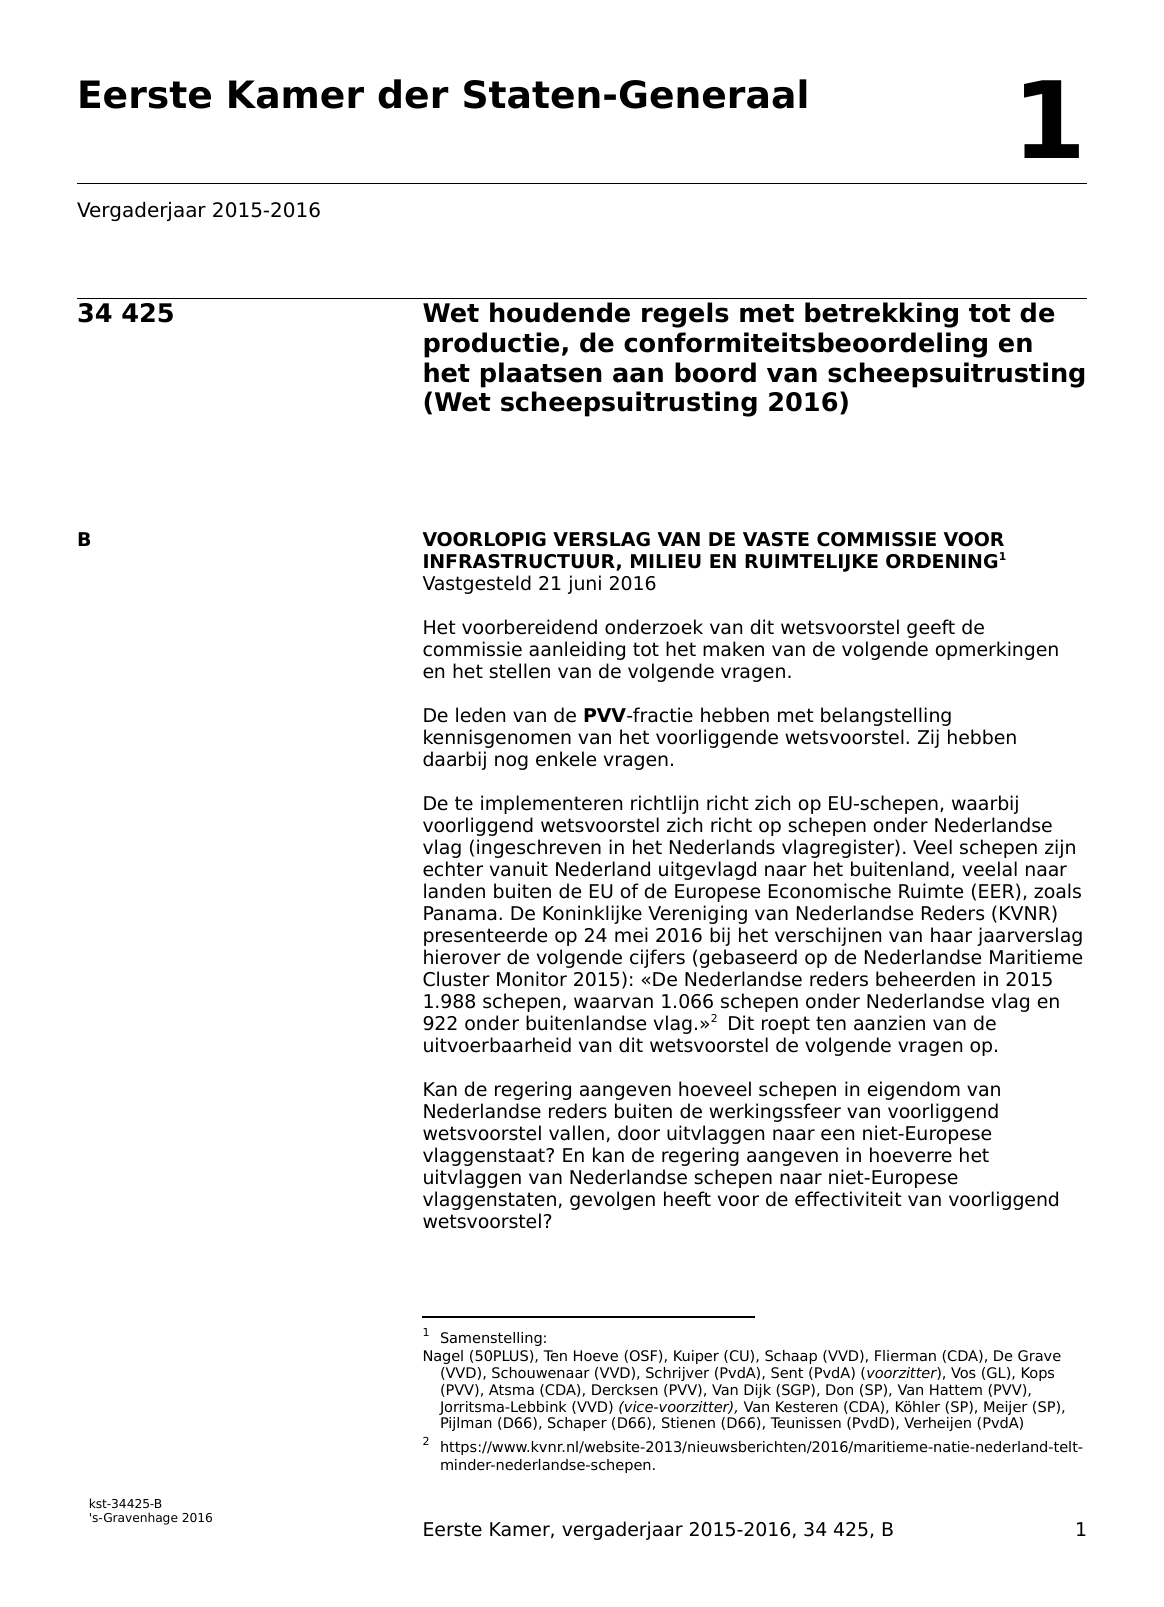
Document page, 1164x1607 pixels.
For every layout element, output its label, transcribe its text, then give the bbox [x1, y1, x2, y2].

text Nagel (50PLUS), Ten Hoeve (OSF), Kuiper (CU), Schaap (VVD), Flierman (CDA), De Grave (VVD), Schouwenaar (VVD), Schrijver (PvdA), Sent (PvdA) (voorzitter), Vos (GL), Kops (PVV), Atsma (CDA), Dercksen (PVV), Van Dijk (SGP), Don (SP), Van Hattem (PVV), Jorritsma-Lebbink (VVD) (vice-voorzitter), Van Kesteren (CDA), Köhler (SP), Meijer (SP), Pijlman (D66), Schaper (D66), Stienen (D66), Teunissen (PvdD), Verheijen (PvdA) [422, 1348, 1087, 1432]
text Kan de regering aangeven hoeveel schepen in eigendom van Nederlandse reders buiten de werkingssfeer van voorliggend wetsvoorstel vallen, door uitvlaggen naar een niet-Europese vlaggenstaat? En kan de regering aangeven in hoeverre het uitvlaggen van Nederlandse schepen naar niet-Europese vlaggenstaten, gevolgen heeft voor de effectiviteit van voorliggend wetsvoorstel? [422, 1079, 1087, 1233]
text De te implementeren richtlijn richt zich op EU-schepen, waarbij voorliggend wetsvoorstel zich richt op schepen onder Nederlandse vlag (ingeschreven in het Nederlands vlagregister). Veel schepen zijn echter vanuit Nederland uitgevlagd naar het buitenland, veelal naar landen buiten de EU of de Europese Economische Ruimte (EER), zoals Panama. De Koninklijke Vereniging van Nederlandse Reders (KVNR) presenteerde op 24 mei 2016 bij het verschijnen van haar jaarverslag hierover de volgende cijfers (gebaseerd op de Nederlandse Maritieme Cluster Monitor 2015): «De Nederlandse reders beheerden in 2015 1.988 schepen, waarvan 1.066 schepen onder Nederlandse vlag en 922 onder buitenlandse vlag.» Dit roept ten aanzien van de uitvoerbaarheid van dit wetsvoorstel de volgende vragen op. [422, 793, 1087, 1057]
text Samenstelling: [422, 1326, 1087, 1348]
text 's-Gravenhage 2016 [88, 1511, 323, 1525]
text De leden van de PVV-fractie hebben met belangstelling kennisgenomen van het voorliggende wetsvoorstel. Zij hebben daarbij nog enkele vragen. [422, 705, 1087, 771]
subtitle B VOORLOPIG VERSLAG VAN DE VASTE COMMISSIE VOOR INFRASTRUCTUUR, MILIEU EN RUIMTELIJKE ORDENING [77, 529, 1087, 573]
text https://www.kvnr.nl/website-2013/nieuwsberichten/2016/maritieme-natie-nederland-telt-minder-nederlandse-schepen. [422, 1435, 1087, 1474]
text Het voorbereidend onderzoek van dit wetsvoorstel geeft de commissie aanleiding tot het maken van de volgende opmerkingen en het stellen van de volgende vragen. [422, 617, 1087, 683]
table_header 1 [886, 59, 1087, 183]
table_header Eerste Kamer der Staten-Generaal [77, 59, 886, 183]
subtitle 34 425 Wet houdende regels met betrekking tot de productie, de conformiteitsbeoordeling en het plaatsen aan boord van scheepsuitrusting (Wet scheepsuitrusting 2016) [77, 299, 1087, 418]
table_cell Vergaderjaar 2015-2016 [77, 184, 1087, 298]
text Vastgesteld 21 juni 2016 [422, 573, 1087, 595]
text kst-34425-B [88, 1497, 323, 1511]
